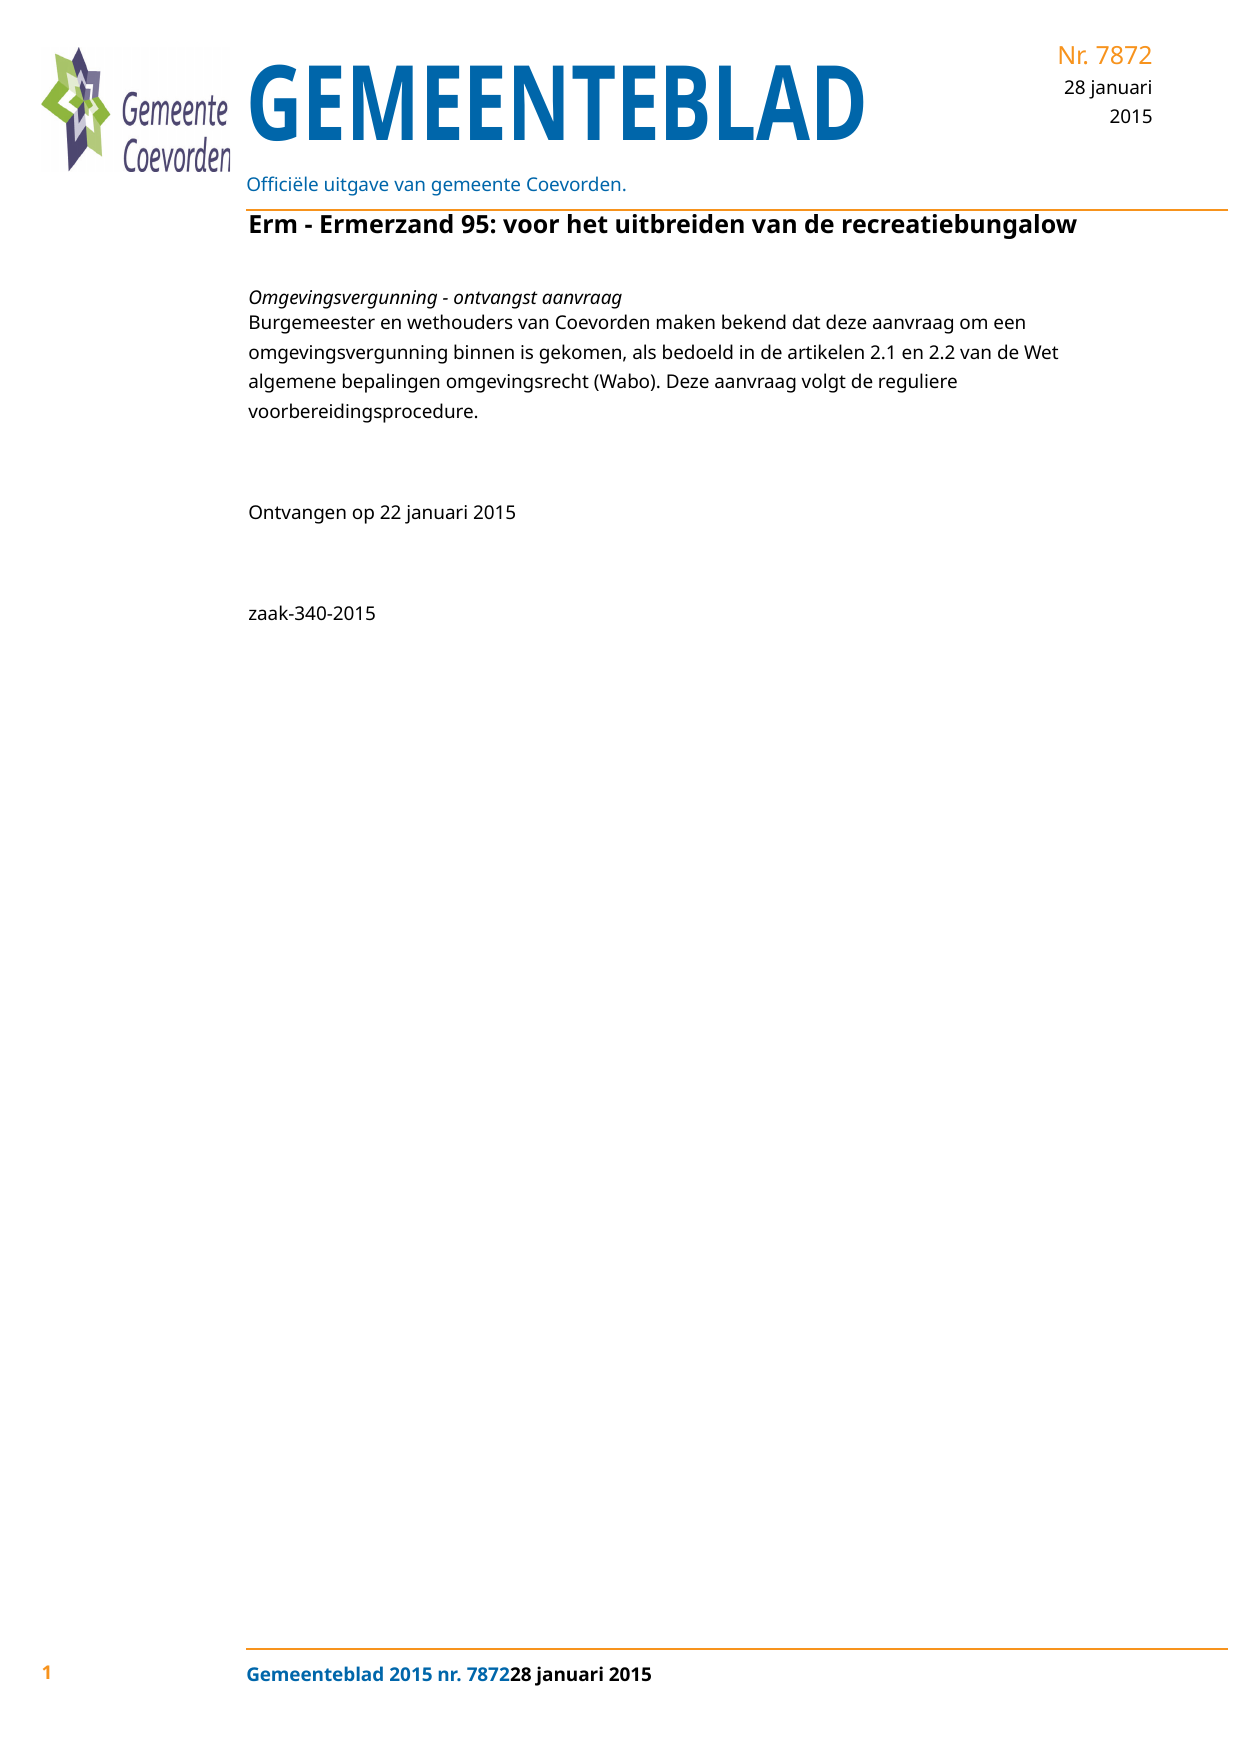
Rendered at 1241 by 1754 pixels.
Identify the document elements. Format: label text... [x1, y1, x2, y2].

text Erm - Ermerzand 95: voor het uitbreiden van de recreatiebungalow [248, 211, 1152, 241]
picture [41, 47, 231, 172]
text Omgevingsvergunning - ontvangst aanvraag [248, 284, 1152, 309]
text Ontvangen op 22 januari 2015 [248, 499, 1152, 525]
text zaak-340-2015 [248, 600, 1152, 626]
text Burgemeester en wethouders van Coevorden maken bekend dat deze aanvraag om een omgevingsvergunning binnen is gekomen, als bedoeld in de artikelen 2.1 en 2.2 van de Wet algemene bepalingen omgevingsrecht (Wabo). Deze aanvraag volgt de reguliere voorbereidingsprocedure. [248, 309, 1152, 424]
